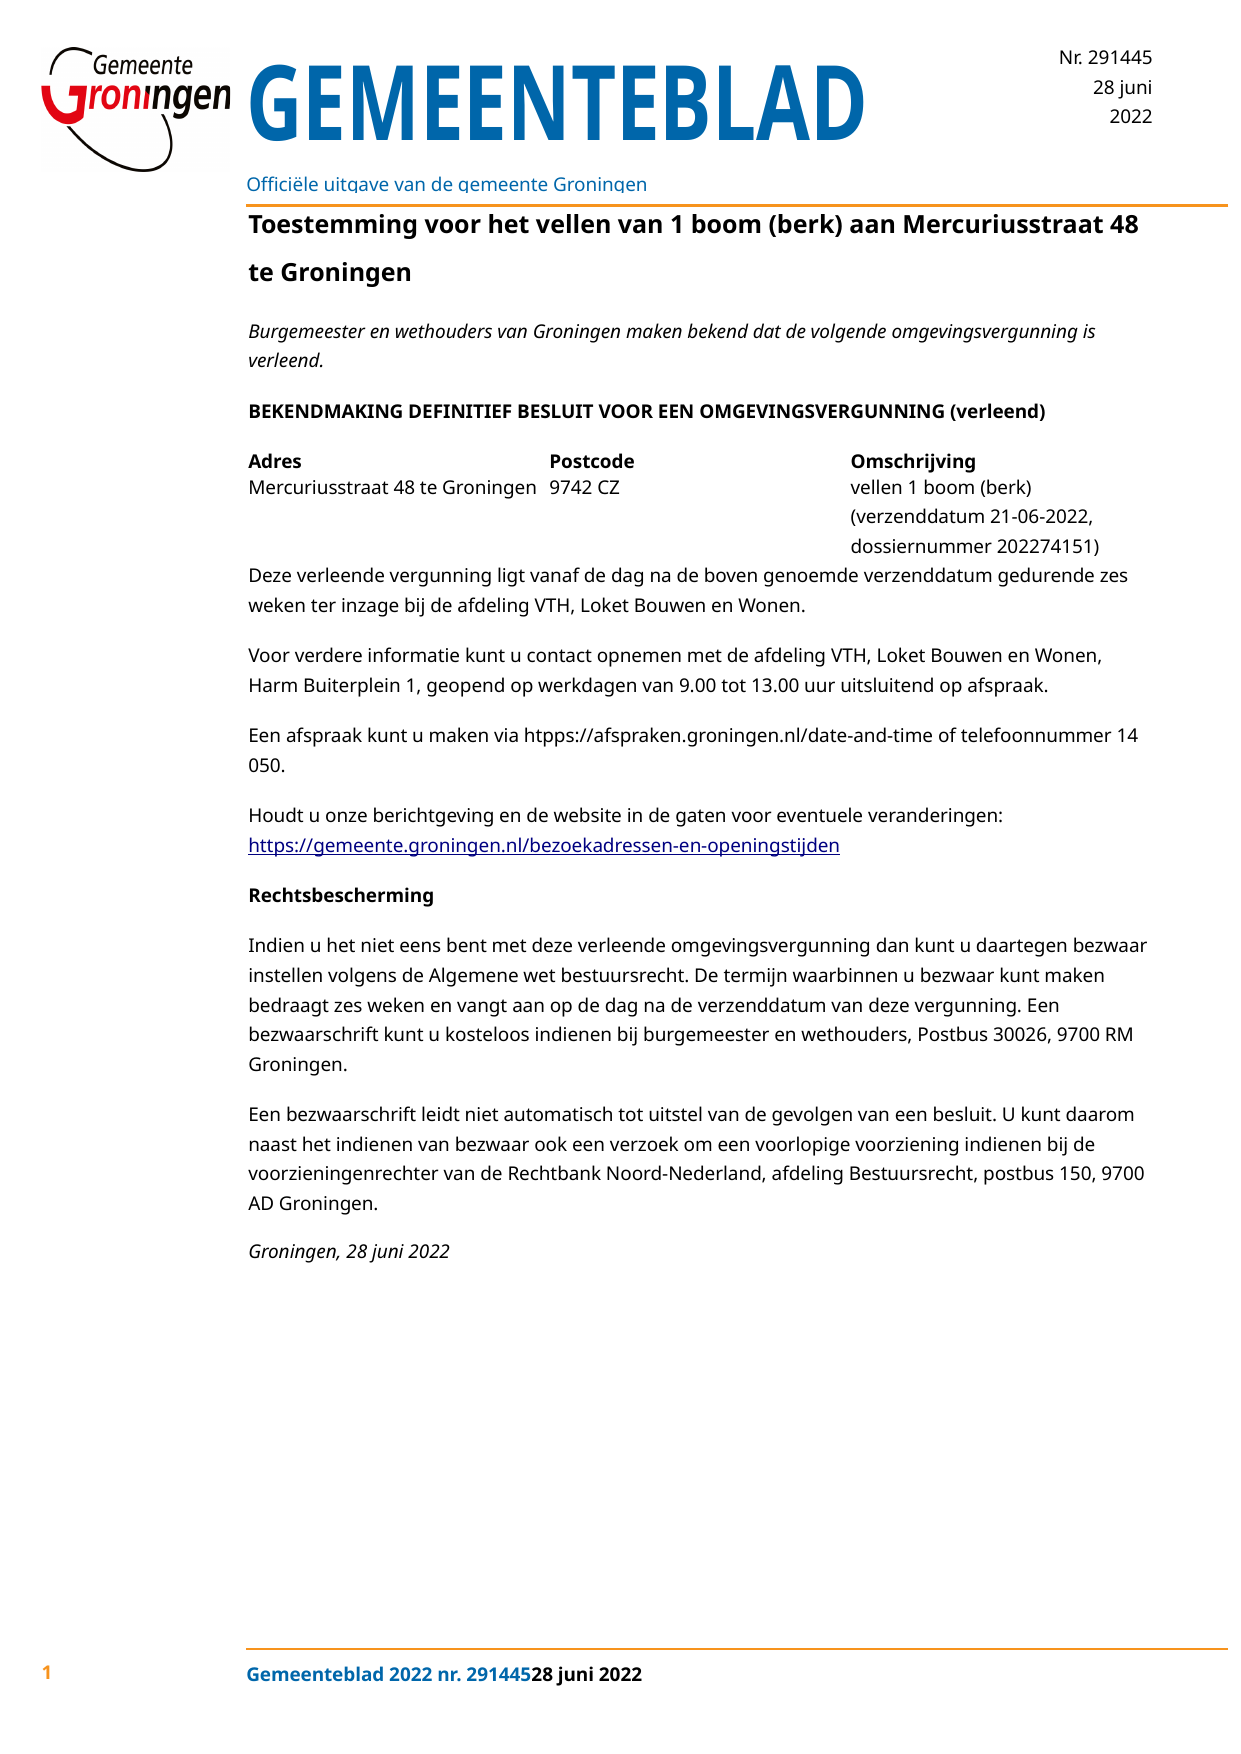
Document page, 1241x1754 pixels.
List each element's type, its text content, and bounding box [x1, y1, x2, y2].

text Een afspraak kunt u maken via htpps://afspraken.groningen.nl/date-and-time of telefoonnummer 14 050. [248, 722, 1152, 778]
table_cell Mercuriusstraat 48 te Groningen [248, 474, 549, 559]
table_cell vellen 1 boom (berk) (verzenddatum 21-06-2022, dossiernummer 202274151) [850, 474, 1152, 559]
text Een bezwaarschrift leidt niet automatisch tot uitstel van de gevolgen van een besluit. U kunt daarom naast het indienen van bezwaar ook een verzoek om een voorlopige voorziening indienen bij de voorzieningenrechter van de Rechtbank Noord-Nederland, afdeling Bestuursrecht, postbus 150, 9700 AD Groningen. [248, 1101, 1152, 1216]
text Houdt u onze berichtgeving en de website in de gaten voor eventuele veranderingen: https://gemeente.groningen.nl/bezoekadressen-en-openingstijden [248, 802, 1152, 858]
text Rechtsbescherming [248, 882, 1152, 908]
text Voor verdere informatie kunt u contact opnemen met de afdeling VTH, Loket Bouwen en Wonen, Harm Buiterplein 1, geopend op werkdagen van 9.00 tot 13.00 uur uitsluitend op afspraak. [248, 642, 1152, 698]
table_header Adres [248, 449, 549, 474]
table_header Postcode [549, 449, 850, 474]
table_cell 9742 CZ [549, 474, 850, 559]
text Groningen, 28 juni 2022 [248, 1238, 1152, 1264]
table_header Omschrijving [850, 449, 1152, 474]
text Toestemming voor het vellen van 1 boom (berk) aan Mercuriusstraat 48 te Groningen [248, 207, 1152, 288]
text Indien u het niet eens bent met deze verleende omgevingsvergunning dan kunt u daartegen bezwaar instellen volgens de Algemene wet bestuursrecht. De termijn waarbinnen u bezwaar kunt maken bedraagt zes weken en vangt aan op de dag na de verzenddatum van deze vergunning. Een bezwaarschrift kunt u kosteloos indienen bij burgemeester en wethouders, Postbus 30026, 9700 RM Groningen. [248, 933, 1152, 1077]
text Burgemeester en wethouders van Groningen maken bekend dat de volgende omgevingsvergunning is verleend. [248, 318, 1152, 373]
text Deze verleende vergunning ligt vanaf de dag na de boven genoemde verzenddatum gedurende zes weken ter inzage bij de afdeling VTH, Loket Bouwen en Wonen. [248, 562, 1152, 618]
text BEKENDMAKING DEFINITIEF BESLUIT VOOR EEN OMGEVINGSVERGUNNING (verleend) [248, 398, 1152, 424]
picture [41, 47, 231, 172]
